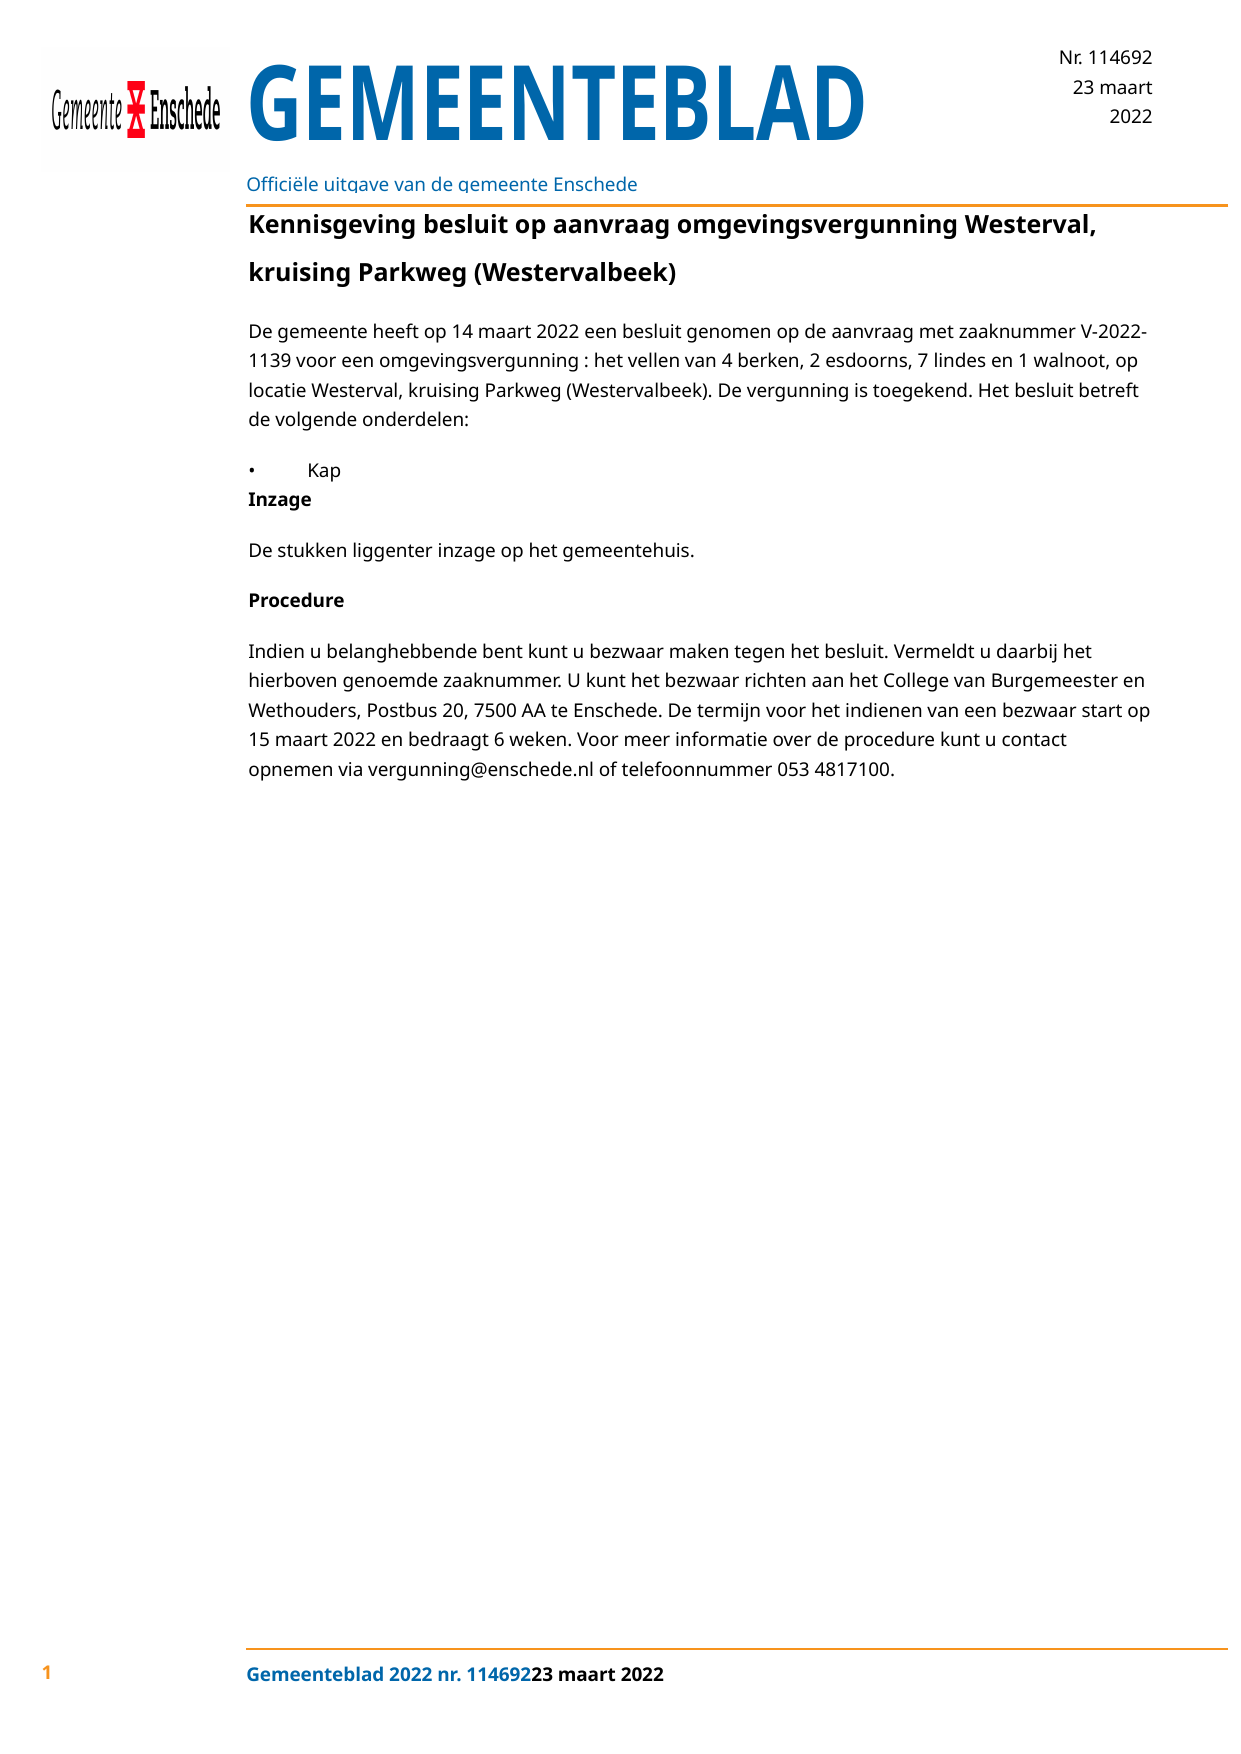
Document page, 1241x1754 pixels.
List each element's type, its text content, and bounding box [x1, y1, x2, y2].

text Kennisgeving besluit op aanvraag omgevingsvergunning Westerval, kruising Parkweg (Westervalbeek) [248, 207, 1152, 288]
text De gemeente heeft op 14 maart 2022 een besluit genomen op de aanvraag met zaaknummer V-2022-1139 voor een omgevingsvergunning : het vellen van 4 berken, 2 esdoorns, 7 lindes en 1 walnoot, op locatie Westerval, kruising Parkweg (Westervalbeek). De vergunning is toegekend. Het besluit betreft de volgende onderdelen: [248, 318, 1152, 432]
text Indien u belanghebbende bent kunt u bezwaar maken tegen het besluit. Vermeldt u daarbij het hierboven genoemde zaaknummer. U kunt het bezwaar richten aan het College van Burgemees­ter en Wethouders, Postbus 20, 7500 AA te Enschede. De termijn voor het indienen van een bezwaar start op 15 maart 2022 en bedraagt 6 weken. Voor meer informatie over de procedure kunt u contact opnemen via vergunning@enschede.nl of telefoonnummer 053 4817100. [248, 638, 1152, 782]
picture [41, 47, 231, 172]
text De stukken liggenter inzage op het gemeentehuis. [248, 537, 1152, 563]
text Procedure [248, 587, 1152, 613]
text Inzage [248, 487, 1152, 512]
list Kap [248, 457, 1152, 483]
